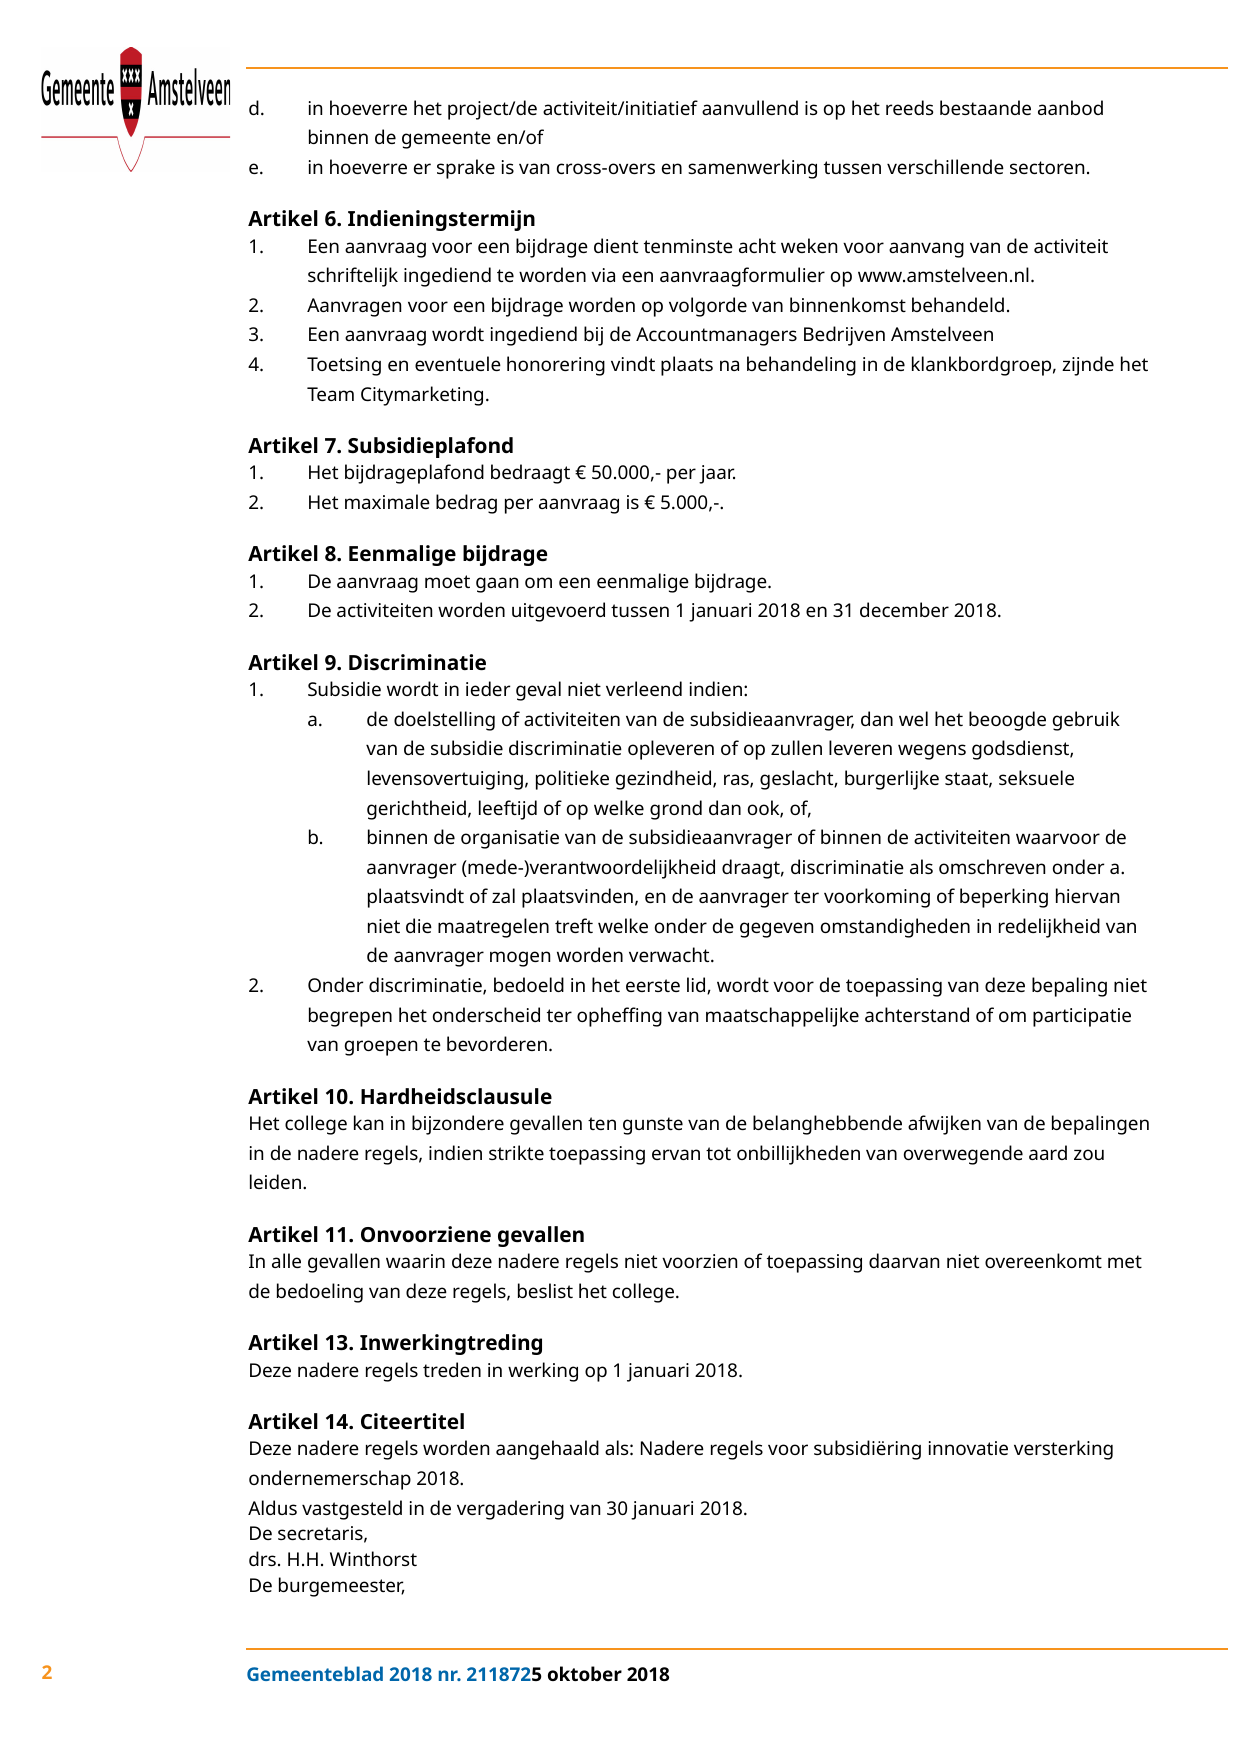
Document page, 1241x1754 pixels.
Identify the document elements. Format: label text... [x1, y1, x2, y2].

list Onder discriminatie, bedoeld in het eerste lid, wordt voor de toepassing van deze bepaling niet begrepen het onderscheid ter opheffing van maatschappelijke achterstand of om participatie van groepen te bevorderen. [248, 972, 1152, 1057]
text In alle gevallen waarin deze nadere regels niet voorzien of toepassing daarvan niet overeenkomt met de bedoeling van deze regels, beslist het college. [248, 1248, 1152, 1304]
text Artikel 9. Discriminatie [248, 648, 1152, 676]
text Het college kan in bijzondere gevallen ten gunste van de belanghebbende afwijken van de bepalingen in de nadere regels, indien strikte toepassing ervan tot onbillijkheden van overwegende aard zou leiden. [248, 1110, 1152, 1195]
list in hoeverre er sprake is van cross-overs en samenwerking tussen verschillende sectoren. [248, 154, 1152, 180]
list De activiteiten worden uitgevoerd tussen 1 januari 2018 en 31 december 2018. [248, 598, 1152, 623]
list Een aanvraag voor een bijdrage dient tenminste acht weken voor aanvang van de activiteit schriftelijk ingediend te worden via een aanvraagformulier op www.amstelveen.nl. [248, 233, 1152, 288]
text Aldus vastgesteld in de vergadering van 30 januari 2018. [248, 1495, 1152, 1521]
text Artikel 8. Eenmalige bijdrage [248, 539, 1152, 568]
text Artikel 10. Hardheidsclausule [248, 1082, 1152, 1110]
list Het maximale bedrag per aanvraag is € 5.000,-. [248, 489, 1152, 515]
list Aanvragen voor een bijdrage worden op volgorde van binnenkomst behandeld. [248, 292, 1152, 318]
text Artikel 13. Inwerkingtreding [248, 1328, 1152, 1357]
list in hoeverre het project/de activiteit/initiatief aanvullend is op het reeds bestaande aanbod binnen de gemeente en/of [248, 95, 1152, 150]
picture [41, 47, 231, 172]
text Artikel 11. Onvoorziene gevallen [248, 1220, 1152, 1248]
list de doelstelling of activiteiten van de subsidieaanvrager, dan wel het beoogde gebruik van de subsidie discriminatie opleveren of op zullen leveren wegens godsdienst, levensovertuiging, politieke gezindheid, ras, geslacht, burgerlijke staat, seksuele gerichtheid, leeftijd of op welke grond dan ook, of, [307, 706, 1152, 821]
text drs. H.H. Winthorst [248, 1546, 1152, 1572]
text Deze nadere regels worden aangehaald als: Nadere regels voor subsidiëring innovatie versterking ondernemerschap 2018. [248, 1436, 1152, 1491]
text Artikel 7. Subsidieplafond [248, 431, 1152, 459]
text De burgemeester, [248, 1572, 1152, 1598]
text Artikel 6. Indieningstermijn [248, 204, 1152, 233]
list Het bijdrageplafond bedraagt € 50.000,- per jaar. [248, 459, 1152, 485]
list Een aanvraag wordt ingediend bij de Accountmanagers Bedrijven Amstelveen [248, 322, 1152, 347]
text Artikel 14. Citeertitel [248, 1407, 1152, 1436]
list Subsidie wordt in ieder geval niet verleend indien: [248, 676, 1152, 702]
list binnen de organisatie van de subsidieaanvrager of binnen de activiteiten waarvoor de aanvrager (mede-)verantwoordelijkheid draagt, discriminatie als omschreven onder a. plaatsvindt of zal plaatsvinden, en de aanvrager ter voorkoming of beperking hiervan niet die maatregelen treft welke onder de gegeven omstandigheden in redelijkheid van de aanvrager mogen worden verwacht. [307, 824, 1152, 968]
list Toetsing en eventuele honorering vindt plaats na behandeling in de klankbordgroep, zijnde het Team Citymarketing. [248, 351, 1152, 406]
text De secretaris, [248, 1521, 1152, 1546]
text Deze nadere regels treden in werking op 1 januari 2018. [248, 1357, 1152, 1382]
list De aanvraag moet gaan om een eenmalige bijdrage. [248, 568, 1152, 594]
